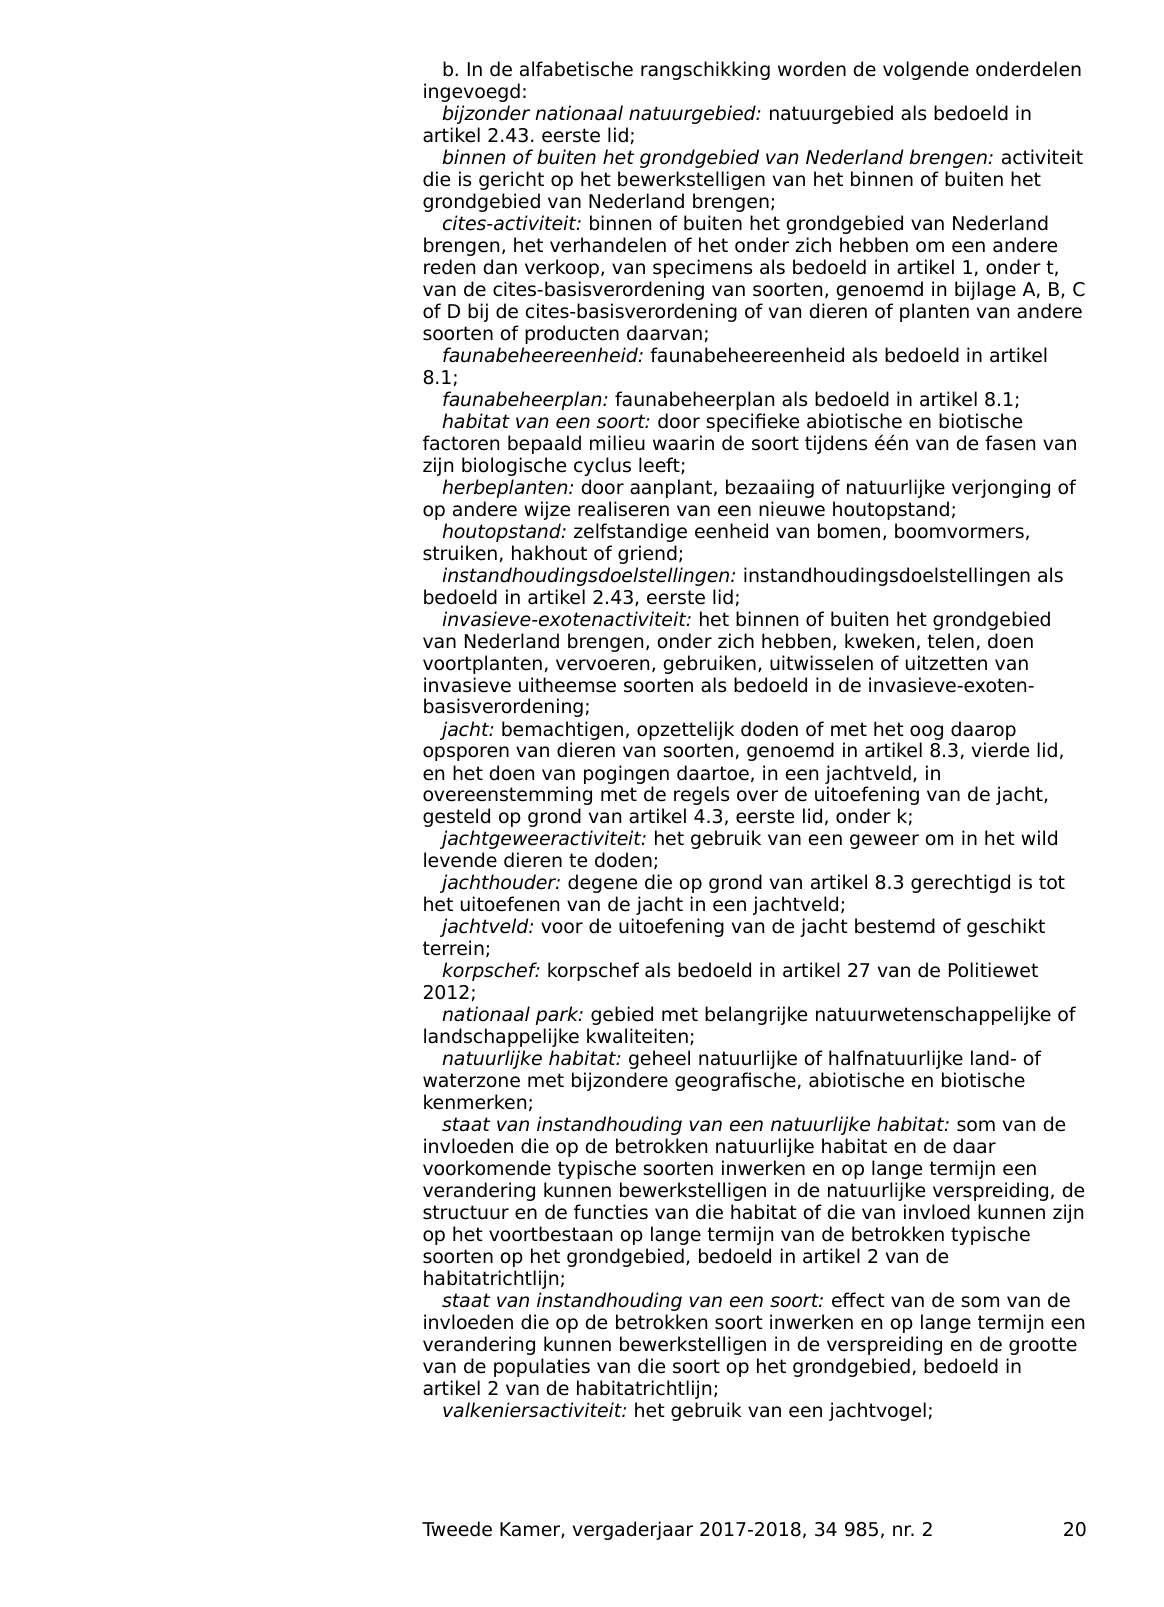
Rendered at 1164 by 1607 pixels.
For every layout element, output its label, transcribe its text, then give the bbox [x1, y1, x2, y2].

text staat van instandhouding van een soort: effect van de som van de invloeden die op de betrokken soort inwerken en op lange termijn een verandering kunnen bewerkstelligen in de verspreiding en de grootte van de populaties van die soort op het grondgebied, bedoeld in artikel 2 van de habitatrichtlijn; [422, 1290, 1087, 1400]
text nationaal park: gebied met belangrijke natuurwetenschappelijke of landschappelijke kwaliteiten; [422, 1004, 1087, 1048]
text binnen of buiten het grondgebied van Nederland brengen: activiteit die is gericht op het bewerkstelligen van het binnen of buiten het grondgebied van Nederland brengen; [422, 147, 1087, 213]
text jacht: bemachtigen, opzettelijk doden of met het oog daarop opsporen van dieren van soorten, genoemd in artikel 8.3, vierde lid, en het doen van pogingen daartoe, in een jachtveld, in overeenstemming met de regels over de uitoefening van de jacht, gesteld op grond van artikel 4.3, eerste lid, onder k; [422, 718, 1087, 828]
text jachthouder: degene die op grond van artikel 8.3 gerechtigd is tot het uitoefenen van de jacht in een jachtveld; [422, 872, 1087, 916]
text instandhoudingsdoelstellingen: instandhoudingsdoelstellingen als bedoeld in artikel 2.43, eerste lid; [422, 564, 1087, 608]
text natuurlijke habitat: geheel natuurlijke of halfnatuurlijke land- of waterzone met bijzondere geografische, abiotische en biotische kenmerken; [422, 1048, 1087, 1114]
text habitat van een soort: door specifieke abiotische en biotische factoren bepaald milieu waarin de soort tijdens één van de fasen van zijn biologische cyclus leeft; [422, 411, 1087, 477]
text houtopstand: zelfstandige eenheid van bomen, boomvormers, struiken, hakhout of griend; [422, 521, 1087, 564]
text staat van instandhouding van een natuurlijke habitat: som van de invloeden die op de betrokken natuurlijke habitat en de daar voorkomende typische soorten inwerken en op lange termijn een verandering kunnen bewerkstelligen in de natuurlijke verspreiding, de structuur en de functies van die habitat of die van invloed kunnen zijn op het voortbestaan op lange termijn van de betrokken typische soorten op het grondgebied, bedoeld in artikel 2 van de habitatrichtlijn; [422, 1114, 1087, 1290]
text jachtgeweeractiviteit: het gebruik van een geweer om in het wild levende dieren te doden; [422, 828, 1087, 872]
text korpschef: korpschef als bedoeld in artikel 27 van de Politiewet 2012; [422, 960, 1087, 1004]
text faunabeheerplan: faunabeheerplan als bedoeld in artikel 8.1; [422, 389, 1087, 411]
text herbeplanten: door aanplant, bezaaiing of natuurlijke verjonging of op andere wijze realiseren van een nieuwe houtopstand; [422, 477, 1087, 521]
text bijzonder nationaal natuurgebied: natuurgebied als bedoeld in artikel 2.43. eerste lid; [422, 103, 1087, 147]
text invasieve-exotenactiviteit: het binnen of buiten het grondgebied van Nederland brengen, onder zich hebben, kweken, telen, doen voortplanten, vervoeren, gebruiken, uitwisselen of uitzetten van invasieve uitheemse soorten als bedoeld in de invasieve-exoten-basisverordening; [422, 608, 1087, 718]
text valkeniersactiviteit: het gebruik van een jachtvogel; [422, 1400, 1087, 1422]
text b. In de alfabetische rangschikking worden de volgende onderdelen ingevoegd: [422, 59, 1087, 103]
text faunabeheereenheid: faunabeheereenheid als bedoeld in artikel 8.1; [422, 345, 1087, 389]
text jachtveld: voor de uitoefening van de jacht bestemd of geschikt terrein; [422, 916, 1087, 960]
text cites-activiteit: binnen of buiten het grondgebied van Nederland brengen, het verhandelen of het onder zich hebben om een andere reden dan verkoop, van specimens als bedoeld in artikel 1, onder t, van de cites-basisverordening van soorten, genoemd in bijlage A, B, C of D bij de cites-basisverordening of van dieren of planten van andere soorten of producten daarvan; [422, 213, 1087, 345]
